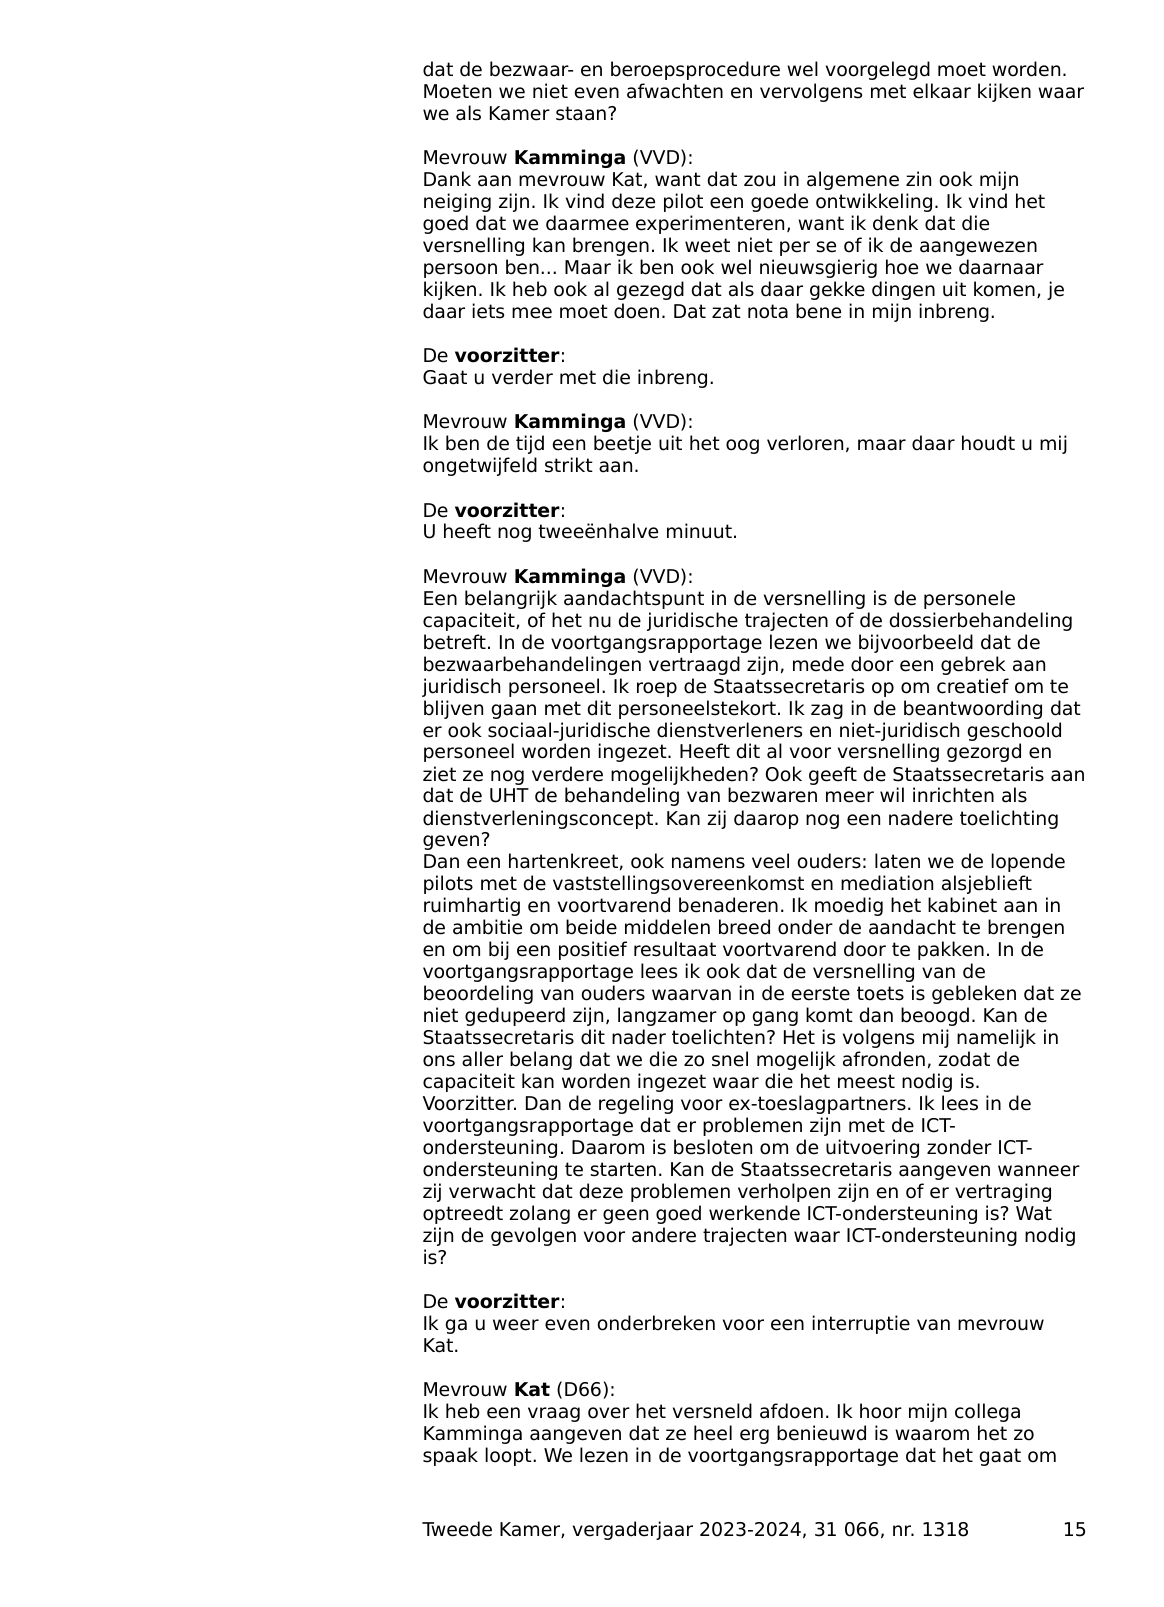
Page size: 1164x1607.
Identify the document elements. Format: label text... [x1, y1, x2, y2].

text Ik ben de tijd een beetje uit het oog verloren, maar daar houdt u mij ongetwijfeld strikt aan. [422, 433, 1087, 477]
text U heeft nog tweeënhalve minuut. [422, 521, 1087, 543]
text De voorzitter: [422, 345, 1087, 367]
text Ik ga u weer even onderbreken voor een interruptie van mevrouw Kat. [422, 1313, 1087, 1357]
text Mevrouw Kamminga (VVD): [422, 411, 1087, 433]
text Mevrouw Kamminga (VVD): [422, 147, 1087, 169]
text Een belangrijk aandachtspunt in de versnelling is de personele capaciteit, of het nu de juridische trajecten of de dossierbehandeling betreft. In de voortgangsrapportage lezen we bijvoorbeeld dat de bezwaarbehandelingen vertraagd zijn, mede door een gebrek aan juridisch personeel. Ik roep de Staatssecretaris op om creatief om te blijven gaan met dit personeelstekort. Ik zag in de beantwoording dat er ook sociaal-juridische dienstverleners en niet-juridisch geschoold personeel worden ingezet. Heeft dit al voor versnelling gezorgd en ziet ze nog verdere mogelijkheden? Ook geeft de Staatssecretaris aan dat de UHT de behandeling van bezwaren meer wil inrichten als dienstverleningsconcept. Kan zij daarop nog een nadere toelichting geven? [422, 588, 1087, 851]
text Ik heb een vraag over het versneld afdoen. Ik hoor mijn collega Kamminga aangeven dat ze heel erg benieuwd is waarom het zo spaak loopt. We lezen in de voortgangsrapportage dat het gaat om [422, 1401, 1087, 1467]
text Gaat u verder met die inbreng. [422, 367, 1087, 389]
text Mevrouw Kat (D66): [422, 1379, 1087, 1401]
text De voorzitter: [422, 499, 1087, 521]
text Dan een hartenkreet, ook namens veel ouders: laten we de lopende pilots met de vaststellingsovereenkomst en mediation alsjeblieft ruimhartig en voortvarend benaderen. Ik moedig het kabinet aan in de ambitie om beide middelen breed onder de aandacht te brengen en om bij een positief resultaat voortvarend door te pakken. In de voortgangsrapportage lees ik ook dat de versnelling van de beoordeling van ouders waarvan in de eerste toets is gebleken dat ze niet gedupeerd zijn, langzamer op gang komt dan beoogd. Kan de Staatssecretaris dit nader toelichten? Het is volgens mij namelijk in ons aller belang dat we die zo snel mogelijk afronden, zodat de capaciteit kan worden ingezet waar die het meest nodig is. [422, 851, 1087, 1093]
text De voorzitter: [422, 1291, 1087, 1313]
text Mevrouw Kamminga (VVD): [422, 566, 1087, 588]
text dat de bezwaar- en beroepsprocedure wel voorgelegd moet worden. Moeten we niet even afwachten en vervolgens met elkaar kijken waar we als Kamer staan? [422, 59, 1087, 125]
text Dank aan mevrouw Kat, want dat zou in algemene zin ook mijn neiging zijn. Ik vind deze pilot een goede ontwikkeling. Ik vind het goed dat we daarmee experimenteren, want ik denk dat die versnelling kan brengen. Ik weet niet per se of ik de aangewezen persoon ben... Maar ik ben ook wel nieuwsgierig hoe we daarnaar kijken. Ik heb ook al gezegd dat als daar gekke dingen uit komen, je daar iets mee moet doen. Dat zat nota bene in mijn inbreng. [422, 169, 1087, 323]
text Voorzitter. Dan de regeling voor ex-toeslagpartners. Ik lees in de voortgangsrapportage dat er problemen zijn met de ICT-ondersteuning. Daarom is besloten om de uitvoering zonder ICT-ondersteuning te starten. Kan de Staatssecretaris aangeven wanneer zij verwacht dat deze problemen verholpen zijn en of er vertraging optreedt zolang er geen goed werkende ICT-ondersteuning is? Wat zijn de gevolgen voor andere trajecten waar ICT-ondersteuning nodig is? [422, 1093, 1087, 1269]
